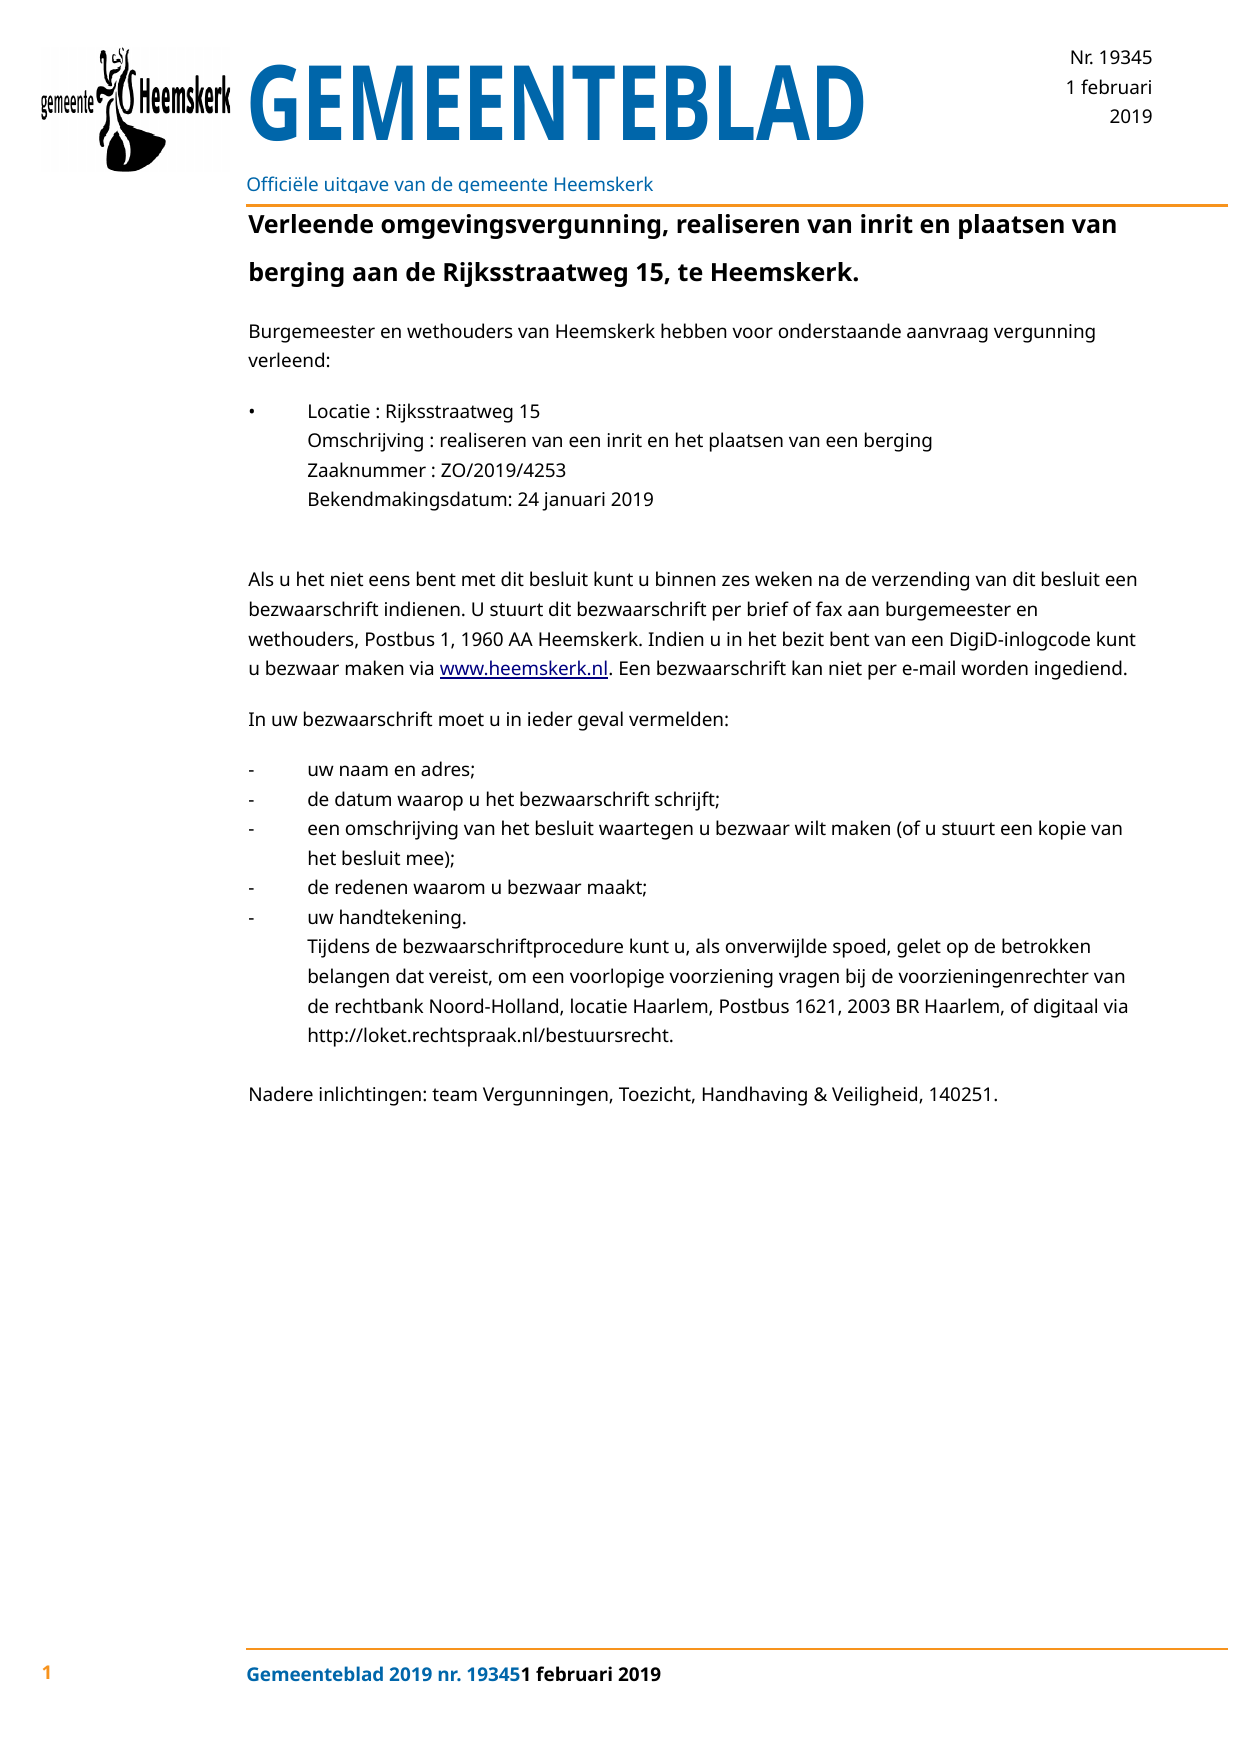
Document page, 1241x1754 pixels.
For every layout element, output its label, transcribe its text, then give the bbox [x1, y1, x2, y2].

list Locatie : Rijksstraatweg 15 [248, 398, 1152, 424]
list Tijdens de bezwaarschriftprocedure kunt u, als onverwijlde spoed, gelet op de betrokken belangen dat vereist, om een voorlopige voorziening vragen bij de voorzieningenrechter van de rechtbank Noord-Holland, locatie Haarlem, Postbus 1621, 2003 BR Haarlem, of digitaal via http://loket.rechtspraak.nl/bestuursrecht. [248, 934, 1152, 1048]
text Nadere inlichtingen: team Vergunningen, Toezicht, Handhaving & Veiligheid, 140251. [248, 1082, 1152, 1107]
list uw handtekening. [248, 904, 1152, 930]
list de redenen waarom u bezwaar maakt; [248, 874, 1152, 900]
text In uw bezwaarschrift moet u in ieder geval vermelden: [248, 706, 1152, 732]
text Als u het niet eens bent met dit besluit kunt u binnen zes weken na de verzending van dit besluit een bezwaarschrift indienen. U stuurt dit bezwaarschrift per brief of fax aan burgemeester en wethouders, Postbus 1, 1960 AA Heemskerk. Indien u in het bezit bent van een DigiD-inlogcode kunt u bezwaar maken via www.heemskerk.nl. Een bezwaarschrift kan niet per e-mail worden ingediend. [248, 567, 1152, 681]
list de datum waarop u het bezwaarschrift schrijft; [248, 786, 1152, 812]
list een omschrijving van het besluit waartegen u bezwaar wilt maken (of u stuurt een kopie van het besluit mee); [248, 815, 1152, 871]
picture [41, 47, 231, 172]
list Zaaknummer : ZO/2019/4253 [248, 457, 1152, 483]
list Omschrijving : realiseren van een inrit en het plaatsen van een berging [248, 427, 1152, 453]
list Bekendmakingsdatum: 24 januari 2019 [248, 487, 1152, 512]
text Verleende omgevingsvergunning, realiseren van inrit en plaatsen van berging aan de Rijksstraatweg 15, te Heemskerk. [248, 207, 1152, 288]
list uw naam en adres; [248, 756, 1152, 782]
text Burgemeester en wethouders van Heemskerk hebben voor onderstaande aanvraag vergunning verleend: [248, 318, 1152, 373]
